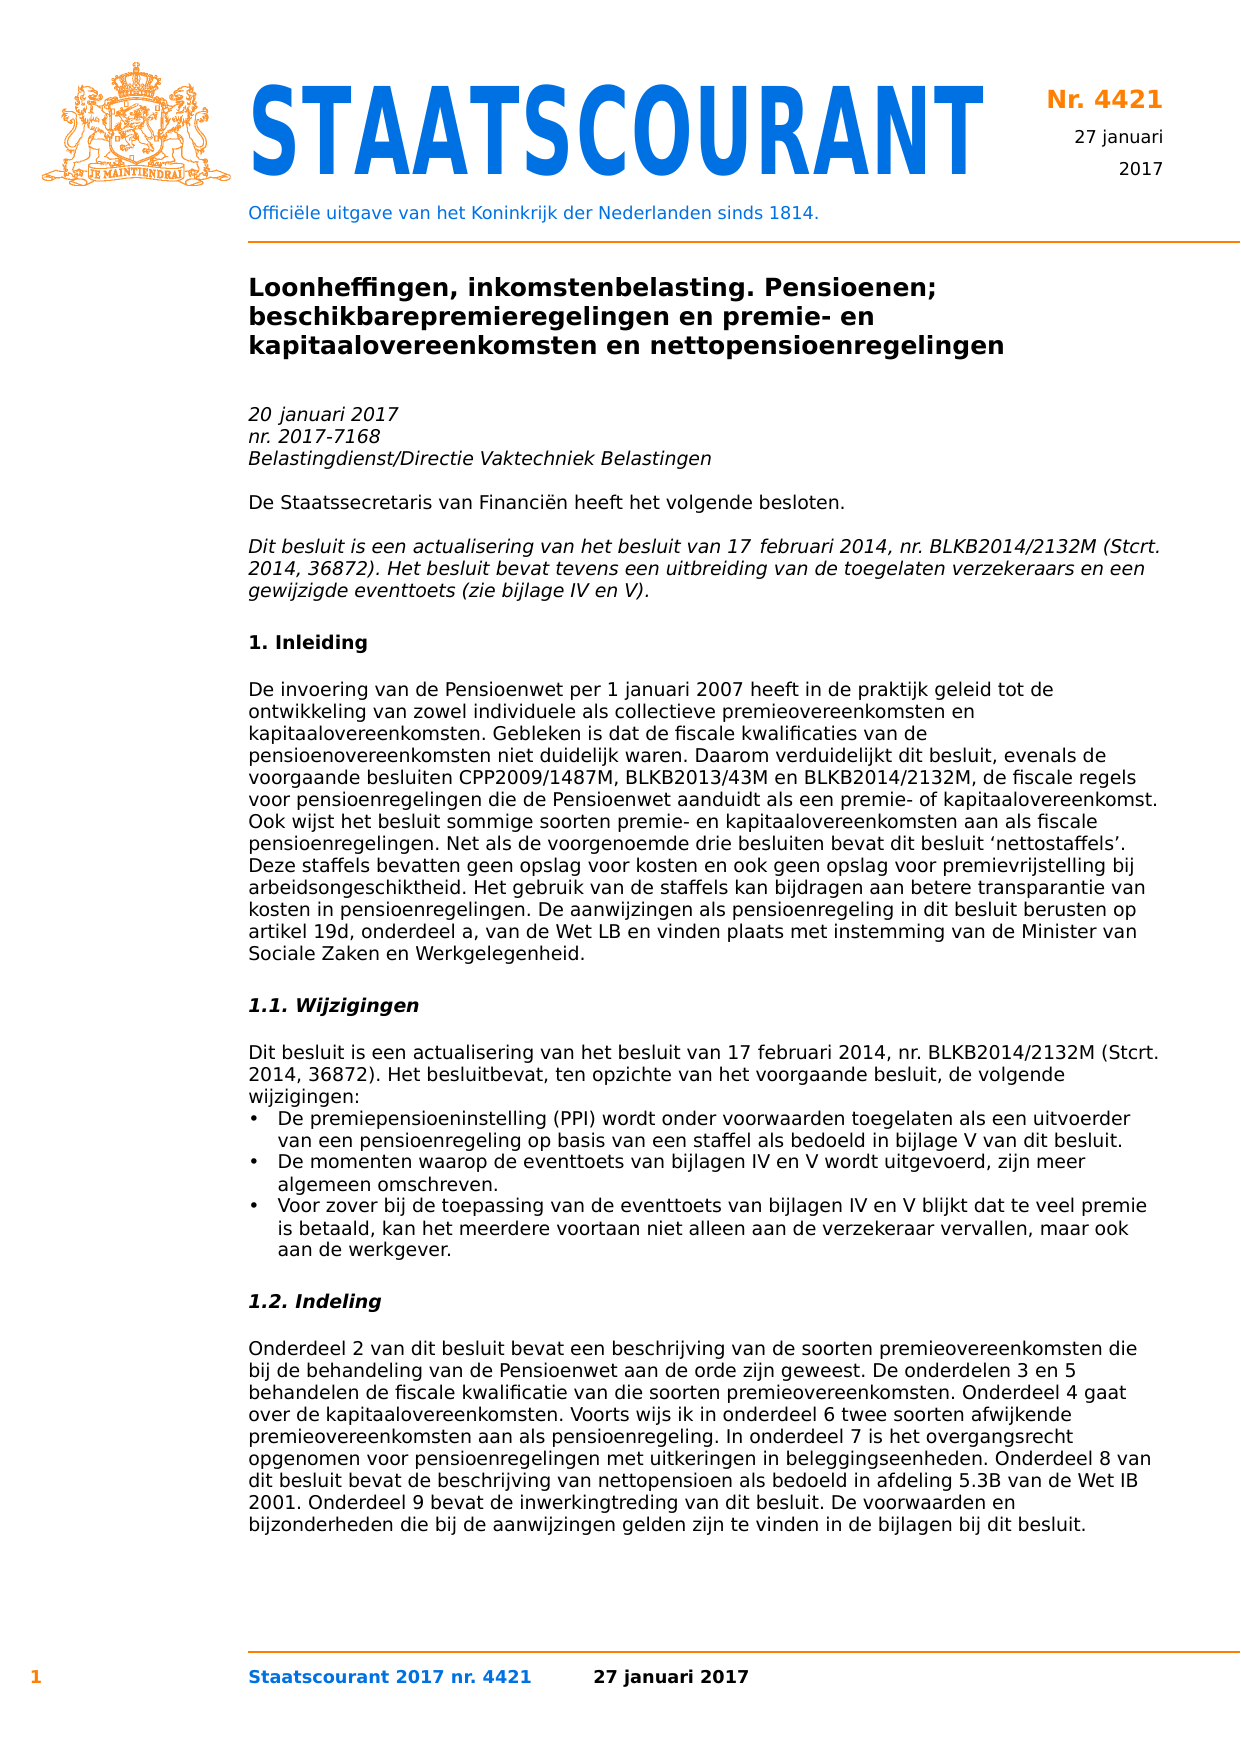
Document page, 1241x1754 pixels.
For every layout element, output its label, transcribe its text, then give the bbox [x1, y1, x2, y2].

text • Voor zover bij de toepassing van de eventtoets van bijlagen IV en V blijkt dat te veel premie is betaald, kan het meerdere voortaan niet alleen aan de verzekeraar vervallen, maar ook aan de werkgever. [248, 1195, 1163, 1261]
table_header STAATSCOURANT [248, 62, 998, 203]
text Onderdeel 2 van dit besluit bevat een beschrijving van de soorten premieovereenkomsten die bij de behandeling van de Pensioenwet aan de orde zijn geweest. De onderdelen 3 en 5 behandelen de fiscale kwalificatie van die soorten premieovereenkomsten. Onderdeel 4 gaat over de kapitaalovereenkomsten. Voorts wijs ik in onderdeel 6 twee soorten afwijkende premieovereenkomsten aan als pensioenregeling. In onderdeel 7 is het overgangsrecht opgenomen voor pensioenregelingen met uitkeringen in beleggingseenheden. Onderdeel 8 van dit besluit bevat de beschrijving van nettopensioen als bedoeld in afdeling 5.3B van de Wet IB 2001. Onderdeel 9 bevat de inwerkingtreding van dit besluit. De voorwaarden en bijzonderheden die bij de aanwijzingen gelden zijn te vinden in de bijlagen bij dit besluit. [248, 1338, 1163, 1536]
text Belastingdienst/Directie Vaktechniek Belastingen [248, 448, 1163, 470]
text • De momenten waarop de eventtoets van bijlagen IV en V wordt uitgevoerd, zijn meer algemeen omschreven. [248, 1151, 1163, 1195]
text De Staatssecretaris van Financiën heeft het volgende besloten. [248, 492, 1163, 514]
text De invoering van de Pensioenwet per 1 januari 2007 heeft in de praktijk geleid tot de ontwikkeling van zowel individuele als collectieve premieovereenkomsten en kapitaalovereenkomsten. Gebleken is dat de fiscale kwalificaties van de pensioenovereenkomsten niet duidelijk waren. Daarom verduidelijkt dit besluit, evenals de voorgaande besluiten CPP2009/1487M, BLKB2013/43M en BLKB2014/2132M, de fiscale regels voor pensioenregelingen die de Pensioenwet aanduidt als een premie- of kapitaalovereenkomst. Ook wijst het besluit sommige soorten premie- en kapitaalovereenkomsten aan als fiscale pensioenregelingen. Net als de voorgenoemde drie besluiten bevat dit besluit ‘nettostaffels’. Deze staffels bevatten geen opslag voor kosten en ook geen opslag voor premievrijstelling bij arbeidsongeschiktheid. Het gebruik van de staffels kan bijdragen aan betere transparantie van kosten in pensioenregelingen. De aanwijzingen als pensioenregeling in dit besluit berusten op artikel 19d, onderdeel a, van de Wet LB en vinden plaats met instemming van de Minister van Sociale Zaken en Werkgelegenheid. [248, 679, 1163, 964]
text nr. 2017-7168 [248, 426, 1163, 448]
picture [41, 62, 231, 186]
table_header [25, 62, 248, 241]
subtitle 1. Inleiding [248, 632, 1163, 654]
table_header Nr. 4421 [998, 62, 1240, 121]
table_cell 2017 [998, 153, 1240, 203]
table_cell Officiële uitgave van het Koninkrijk der Nederlanden sinds 1814. [248, 203, 1240, 241]
text Dit besluit is een actualisering van het besluit van 17 februari 2014, nr. BLKB2014/2132M (Stcrt. 2014, 36872). Het besluit bevat tevens een uitbreiding van de toegelaten verzekeraars en een gewijzigde eventtoets (zie bijlage IV en V). [248, 536, 1163, 602]
table_cell 27 januari [998, 121, 1240, 153]
subtitle 1.1. Wijzigingen [248, 994, 1163, 1017]
text Dit besluit is een actualisering van het besluit van 17 februari 2014, nr. BLKB2014/2132M (Stcrt. 2014, 36872). Het besluitbevat, ten opzichte van het voorgaande besluit, de volgende wijzigingen: [248, 1042, 1163, 1107]
subtitle Loonheffingen, inkomstenbelasting. Pensioenen; beschikbarepremieregelingen en premie- en kapitaalovereenkomsten en nettopensioenregelingen [248, 273, 1163, 361]
text 20 januari 2017 [248, 404, 1163, 426]
subtitle 1.2. Indeling [248, 1291, 1163, 1313]
text • De premiepensioeninstelling (PPI) wordt onder voorwaarden toegelaten als een uitvoerder van een pensioenregeling op basis van een staffel als bedoeld in bijlage V van dit besluit. [248, 1107, 1163, 1151]
